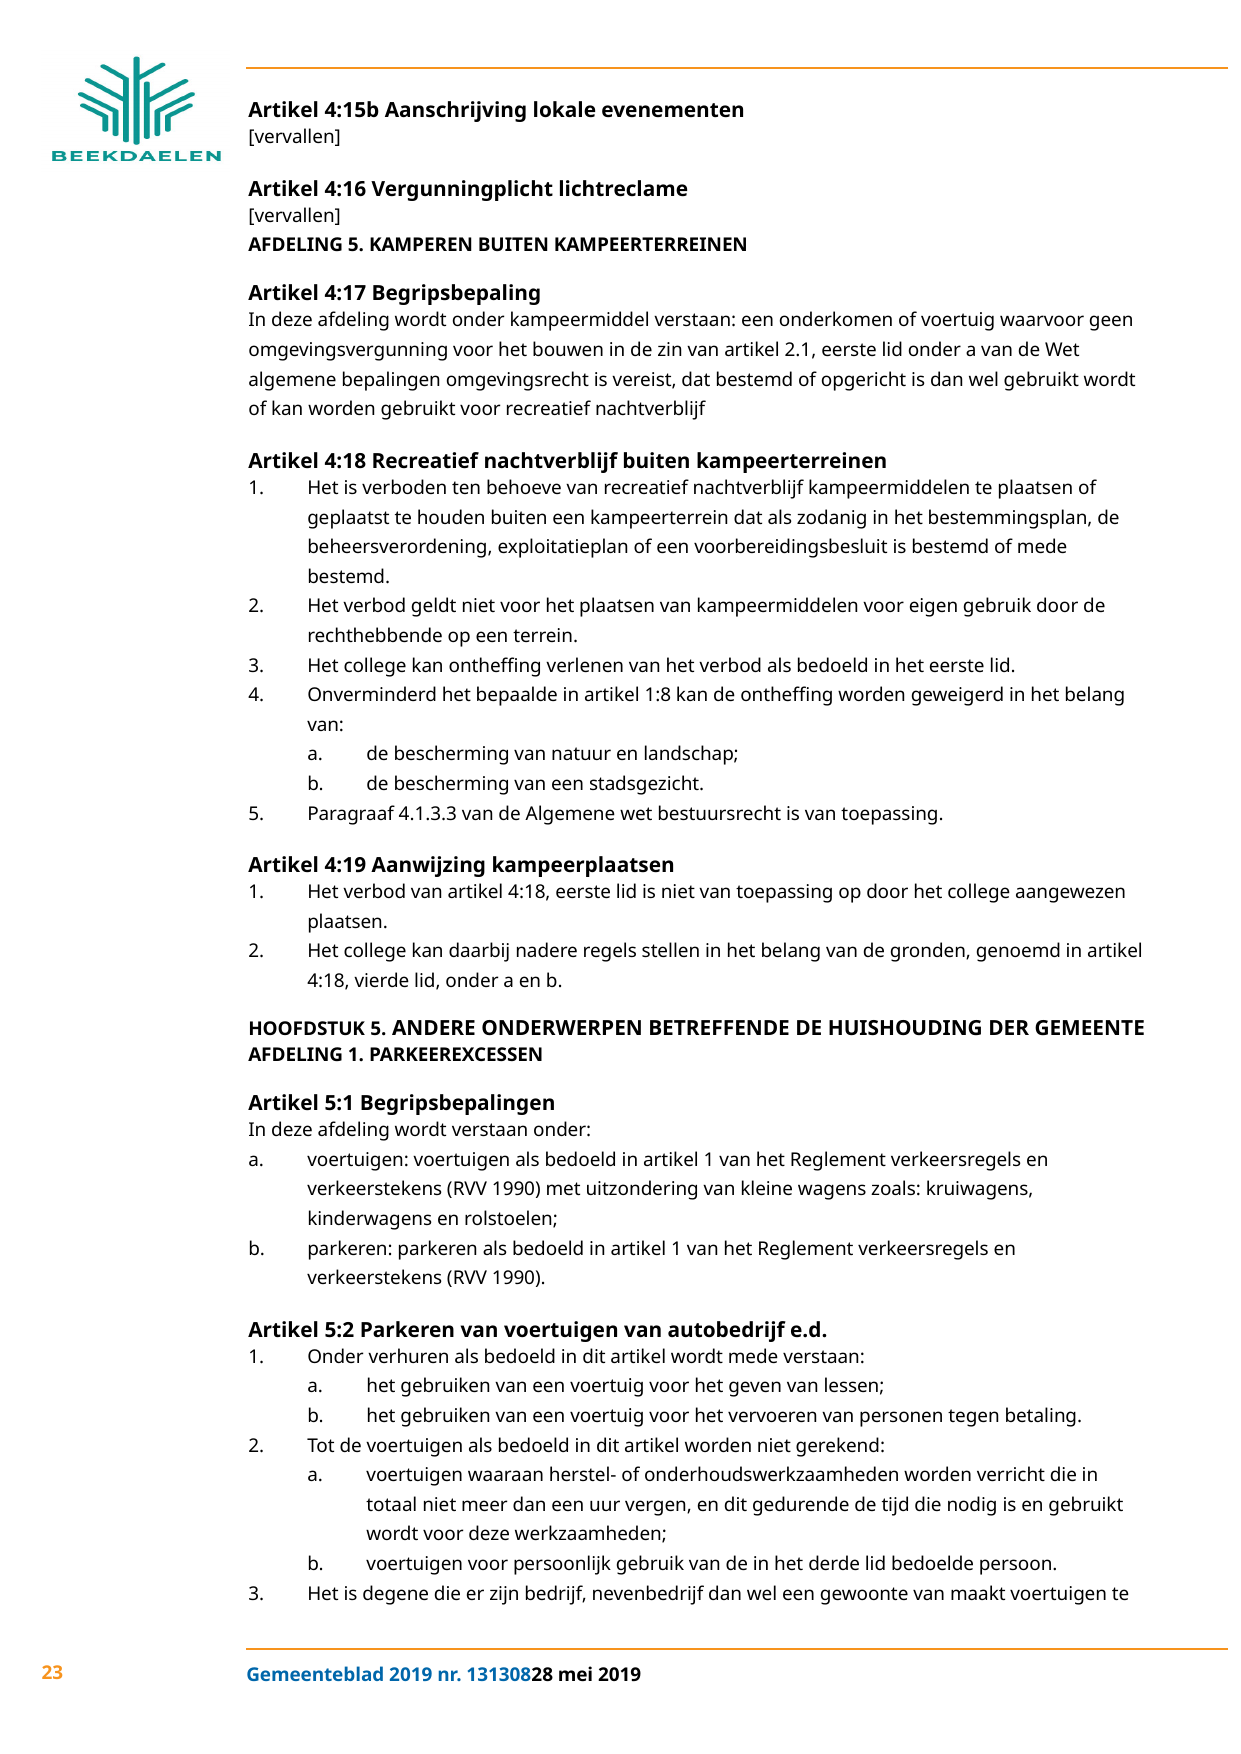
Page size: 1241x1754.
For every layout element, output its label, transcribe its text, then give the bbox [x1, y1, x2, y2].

list de bescherming van natuur en landschap; [307, 741, 1152, 766]
list Tot de voertuigen als bedoeld in dit artikel worden niet gerekend: [248, 1432, 1152, 1458]
text [vervallen] [248, 202, 1152, 228]
list voertuigen voor persoonlijk gebruik van de in het derde lid bedoelde persoon. [307, 1550, 1152, 1576]
text AFDELING 1. PARKEEREXCESSEN [248, 1041, 1152, 1067]
list Het verbod geldt niet voor het plaatsen van kampeermiddelen voor eigen gebruik door de rechthebbende op een terrein. [248, 593, 1152, 648]
text HOOFDSTUK 5. ANDERE ONDERWERPEN BETREFFENDE DE HUISHOUDING DER GEMEENTE [248, 1013, 1152, 1041]
list de bescherming van een stadsgezicht. [307, 770, 1152, 796]
text [vervallen] [248, 123, 1152, 149]
list voertuigen: voertuigen als bedoeld in artikel 1 van het Reglement verkeersregels en verkeerstekens (RVV 1990) met uitzondering van kleine wagens zoals: kruiwagens, kinderwagens en rolstoelen; [248, 1146, 1152, 1231]
list Het college kan ontheffing verlenen van het verbod als bedoeld in het eerste lid. [248, 652, 1152, 677]
text In deze afdeling wordt verstaan onder: [248, 1116, 1152, 1142]
list Onverminderd het bepaalde in artikel 1:8 kan de ontheffing worden geweigerd in het belang van: [248, 681, 1152, 737]
list Het is degene die er zijn bedrijf, nevenbedrijf dan wel een gewoonte van maakt voertuigen te [248, 1580, 1152, 1606]
list Het verbod van artikel 4:18, eerste lid is niet van toepassing op door het college aangewezen plaatsen. [248, 878, 1152, 934]
list Paragraaf 4.1.3.3 van de Algemene wet bestuursrecht is van toepassing. [248, 800, 1152, 825]
text Artikel 4:18 Recreatief nachtverblijf buiten kampeerterreinen [248, 446, 1152, 474]
list Onder verhuren als bedoeld in dit artikel wordt mede verstaan: [248, 1343, 1152, 1369]
text Artikel 4:19 Aanwijzing kampeerplaatsen [248, 850, 1152, 878]
text Artikel 4:16 Vergunningplicht lichtreclame [248, 174, 1152, 202]
list Het is verboden ten behoeve van recreatief nachtverblijf kampeermiddelen te plaatsen of geplaatst te houden buiten een kampeerterrein dat als zodanig in het bestemmingsplan, de beheersverordening, exploitatieplan of een voorbereidingsbesluit is bestemd of mede bestemd. [248, 474, 1152, 589]
list voertuigen waaraan herstel- of onderhoudswerkzaamheden worden verricht die in totaal niet meer dan een uur vergen, en dit gedurende de tijd die nodig is en gebruikt wordt voor deze werkzaamheden; [307, 1461, 1152, 1546]
text Artikel 5:1 Begripsbepalingen [248, 1088, 1152, 1116]
list het gebruiken van een voertuig voor het geven van lessen; [307, 1373, 1152, 1398]
text In deze afdeling wordt onder kampeermiddel verstaan: een onderkomen of voertuig waarvoor geen omgevingsvergunning voor het bouwen in de zin van artikel 2.1, eerste lid onder a van de Wet algemene bepalingen omgevingsrecht is vereist, dat bestemd of opgericht is dan wel gebruikt wordt of kan worden gebruikt voor recreatief nachtverblijf [248, 307, 1152, 421]
text AFDELING 5. KAMPEREN BUITEN KAMPEERTERREINEN [248, 232, 1152, 257]
list Het college kan daarbij nadere regels stellen in het belang van de gronden, genoemd in artikel 4:18, vierde lid, onder a en b. [248, 938, 1152, 993]
list het gebruiken van een voertuig voor het vervoeren van personen tegen betaling. [307, 1402, 1152, 1428]
text Artikel 4:15b Aanschrijving lokale evenementen [248, 95, 1152, 123]
text Artikel 4:17 Begripsbepaling [248, 278, 1152, 307]
picture [41, 47, 231, 172]
list parkeren: parkeren als bedoeld in artikel 1 van het Reglement verkeersregels en verkeerstekens (RVV 1990). [248, 1235, 1152, 1290]
text Artikel 5:2 Parkeren van voertuigen van autobedrijf e.d. [248, 1315, 1152, 1343]
